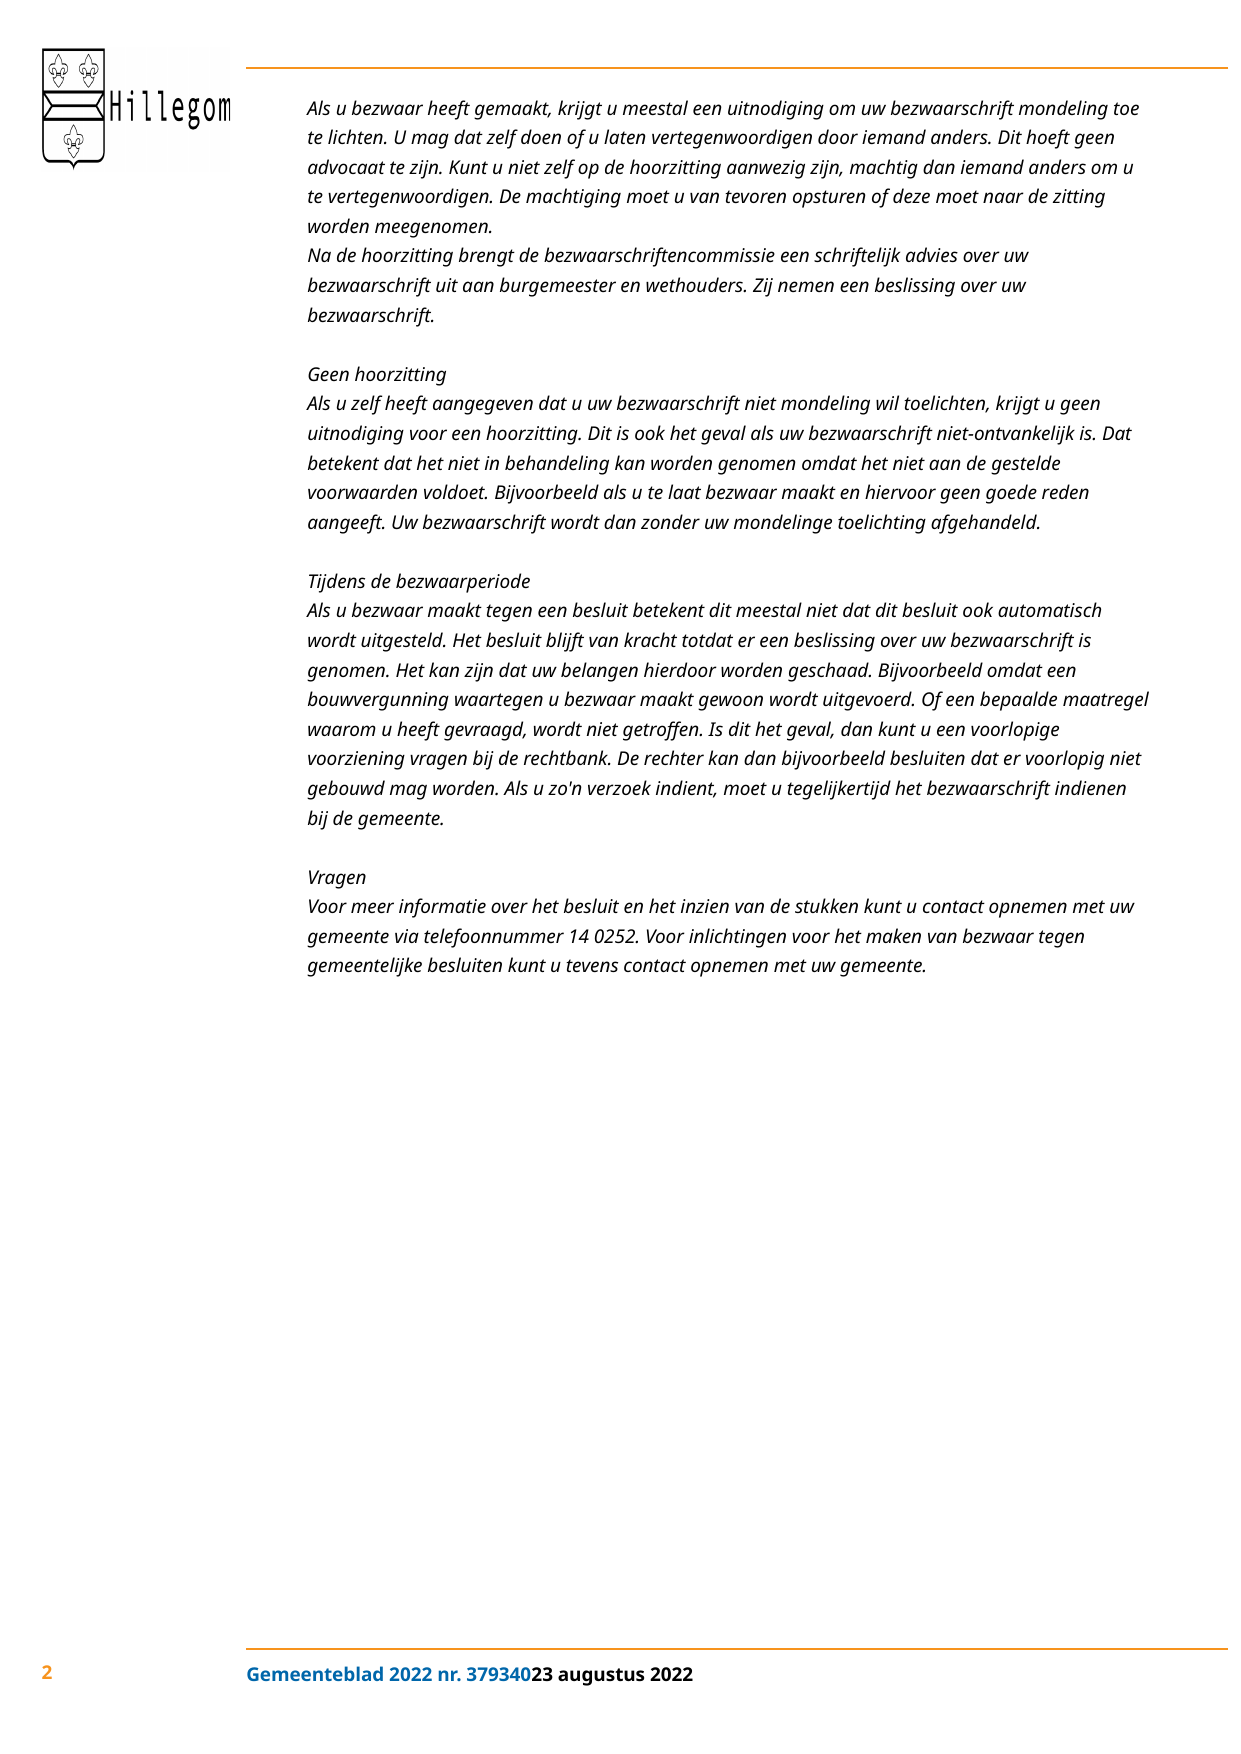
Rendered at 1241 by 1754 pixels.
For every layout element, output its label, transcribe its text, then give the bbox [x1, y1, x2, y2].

list Als u zelf heeft aangegeven dat u uw bezwaarschrift niet mondeling wil toelichten, krijgt u geen uitnodiging voor een hoorzitting. Dit is ook het geval als uw bezwaarschrift niet-ontvankelijk is. Dat betekent dat het niet in behandeling kan worden genomen omdat het niet aan de gestelde voorwaarden voldoet. Bijvoorbeeld als u te laat bezwaar maakt en hiervoor geen goede reden aangeeft. Uw bezwaarschrift wordt dan zonder uw mondelinge toelichting afgehandeld. [248, 391, 1152, 535]
list Als u bezwaar heeft gemaakt, krijgt u meestal een uitnodiging om uw bezwaarschrift mondeling toe te lichten. U mag dat zelf doen of u laten vertegenwoordigen door iemand anders. Dit hoeft geen advocaat te zijn. Kunt u niet zelf op de hoorzitting aanwezig zijn, machtig dan iemand anders om u te vertegenwoordigen. De machtiging moet u van tevoren opsturen of deze moet naar de zitting worden meegenomen. [248, 95, 1152, 239]
picture [41, 47, 231, 172]
list Tijdens de bezwaarperiode [248, 568, 1152, 594]
list Geen hoorzitting [248, 361, 1152, 387]
list Voor meer informatie over het besluit en het inzien van de stukken kunt u contact opnemen met uw gemeente via telefoonnummer 14 0252. Voor inlichtingen voor het maken van bezwaar tegen gemeentelijke besluiten kunt u tevens contact opnemen met uw gemeente. [248, 893, 1152, 978]
list Als u bezwaar maakt tegen een besluit betekent dit meestal niet dat dit besluit ook automatisch wordt uitgesteld. Het besluit blijft van kracht totdat er een beslissing over uw bezwaarschrift is genomen. Het kan zijn dat uw belangen hierdoor worden geschaad. Bijvoorbeeld omdat een bouwvergunning waartegen u bezwaar maakt gewoon wordt uitgevoerd. Of een bepaalde maatregel waarom u heeft gevraagd, wordt niet getroffen. Is dit het geval, dan kunt u een voorlopige voorziening vragen bij de rechtbank. De rechter kan dan bijvoorbeeld besluiten dat er voorlopig niet gebouwd mag worden. Als u zo'n verzoek indient, moet u tegelijkertijd het bezwaarschrift indienen bij de gemeente. [248, 598, 1152, 831]
list Vragen [248, 864, 1152, 890]
list Na de hoorzitting brengt de bezwaarschriftencommissie een schriftelijk advies over uw bezwaarschrift uit aan burgemeester en wethouders. Zij nemen een beslissing over uw bezwaarschrift. [248, 243, 1152, 328]
